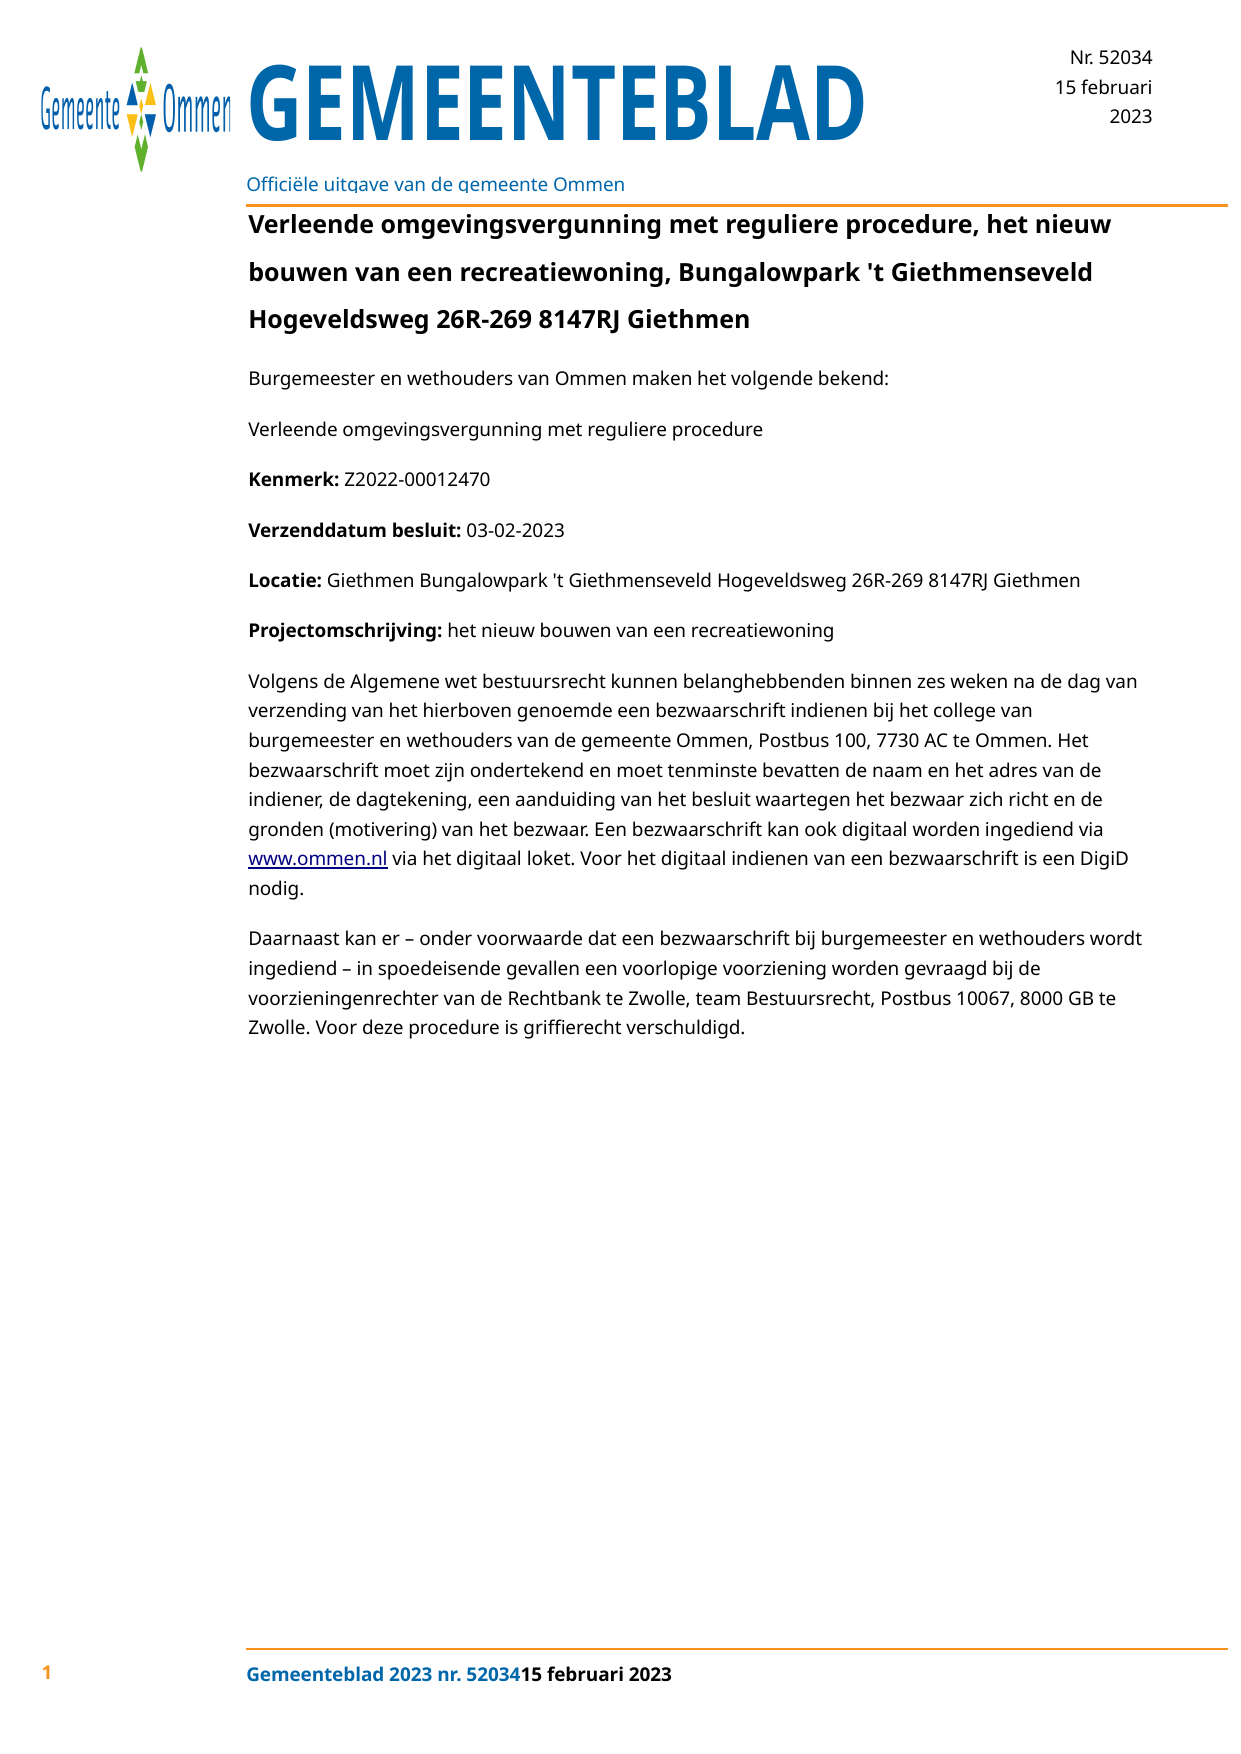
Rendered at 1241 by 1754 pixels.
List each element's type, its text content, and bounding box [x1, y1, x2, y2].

text Volgens de Algemene wet bestuursrecht kunnen belanghebbenden binnen zes weken na de dag van verzending van het hierboven genoemde een bezwaarschrift indienen bij het college van burgemeester en wethouders van de gemeente Ommen, Postbus 100, 7730 AC te Ommen. Het bezwaarschrift moet zijn ondertekend en moet tenminste bevatten de naam en het adres van de indiener, de dagtekening, een aanduiding van het besluit waartegen het bezwaar zich richt en de gronden (motivering) van het bezwaar. Een bezwaarschrift kan ook digitaal worden ingediend via www.ommen.nl via het digitaal loket. Voor het digitaal indienen van een bezwaarschrift is een DigiD nodig. [248, 668, 1152, 901]
text Daarnaast kan er – onder voorwaarde dat een bezwaarschrift bij burgemeester en wethouders wordt ingediend – in spoedeisende gevallen een voorlopige voorziening worden gevraagd bij de voorzieningenrechter van de Rechtbank te Zwolle, team Bestuursrecht, Postbus 10067, 8000 GB te Zwolle. Voor deze procedure is griffierecht verschuldigd. [248, 926, 1152, 1040]
text Kenmerk: Z2022-00012470 [248, 466, 1152, 492]
text Burgemeester en wethouders van Ommen maken het volgende bekend: [248, 366, 1152, 391]
text Verleende omgevingsvergunning met reguliere procedure [248, 416, 1152, 442]
text Verzenddatum besluit: 03-02-2023 [248, 517, 1152, 542]
text Locatie: Giethmen Bungalowpark 't Giethmenseveld Hogeveldsweg 26R-269 8147RJ Giethmen [248, 567, 1152, 593]
text Verleende omgevingsvergunning met reguliere procedure, het nieuw bouwen van een recreatiewoning, Bungalowpark 't Giethmenseveld Hogeveldsweg 26R-269 8147RJ Giethmen [248, 207, 1152, 336]
picture [41, 47, 231, 172]
text Projectomschrijving: het nieuw bouwen van een recreatiewoning [248, 618, 1152, 643]
